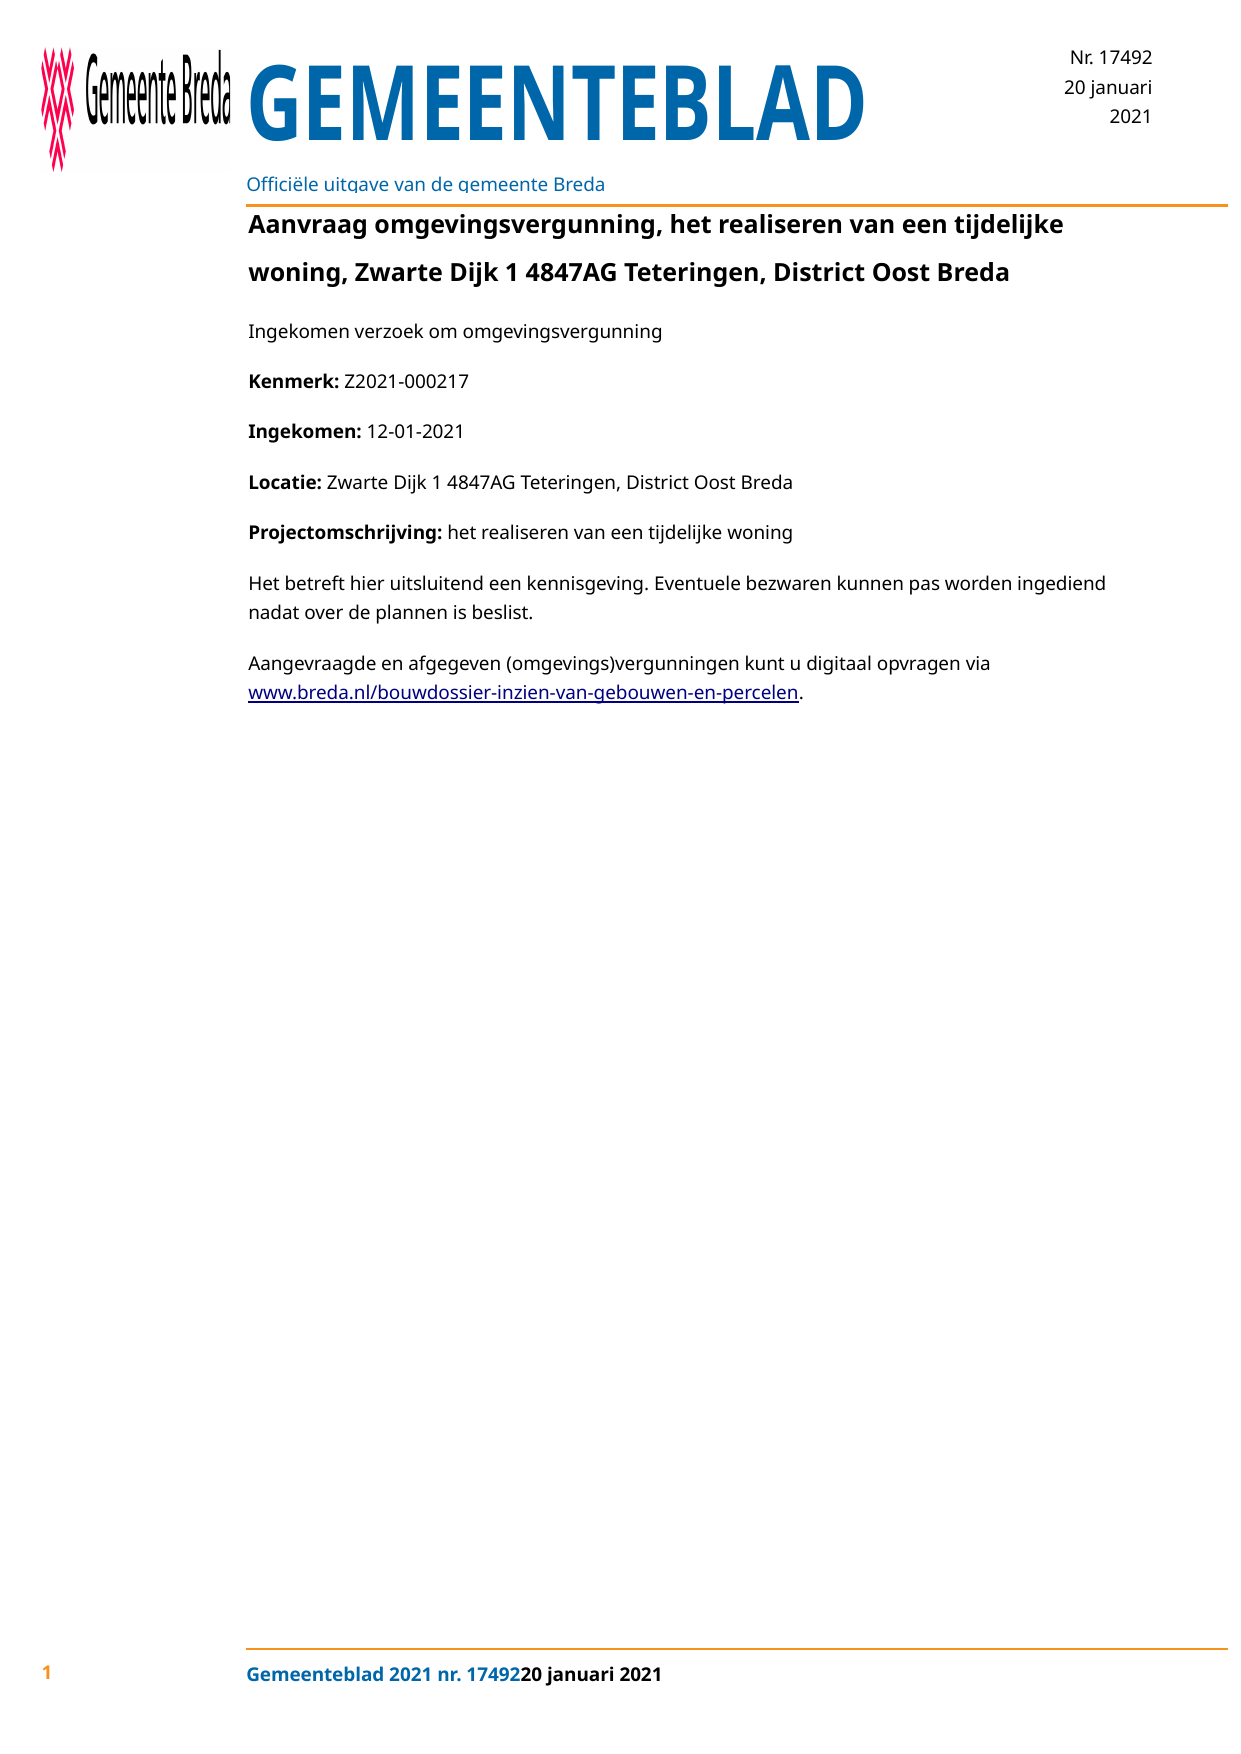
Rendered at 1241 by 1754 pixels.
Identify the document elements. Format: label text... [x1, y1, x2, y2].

text Aangevraagde en afgegeven (omgevings)vergunningen kunt u digitaal opvragen via www.breda.nl/bouwdossier-inzien-van-gebouwen-en-percelen. [248, 650, 1152, 705]
text Ingekomen verzoek om omgevingsvergunning [248, 318, 1152, 344]
text Projectomschrijving: het realiseren van een tijdelijke woning [248, 519, 1152, 545]
text Aanvraag omgevingsvergunning, het realiseren van een tijdelijke woning, Zwarte Dijk 1 4847AG Teteringen, District Oost Breda [248, 207, 1152, 288]
text Ingekomen: 12-01-2021 [248, 419, 1152, 444]
text Kenmerk: Z2021-000217 [248, 368, 1152, 394]
text Locatie: Zwarte Dijk 1 4847AG Teteringen, District Oost Breda [248, 469, 1152, 495]
picture [41, 47, 231, 172]
text Het betreft hier uitsluitend een kennisgeving. Eventuele bezwaren kunnen pas worden ingediend nadat over de plannen is beslist. [248, 570, 1152, 625]
